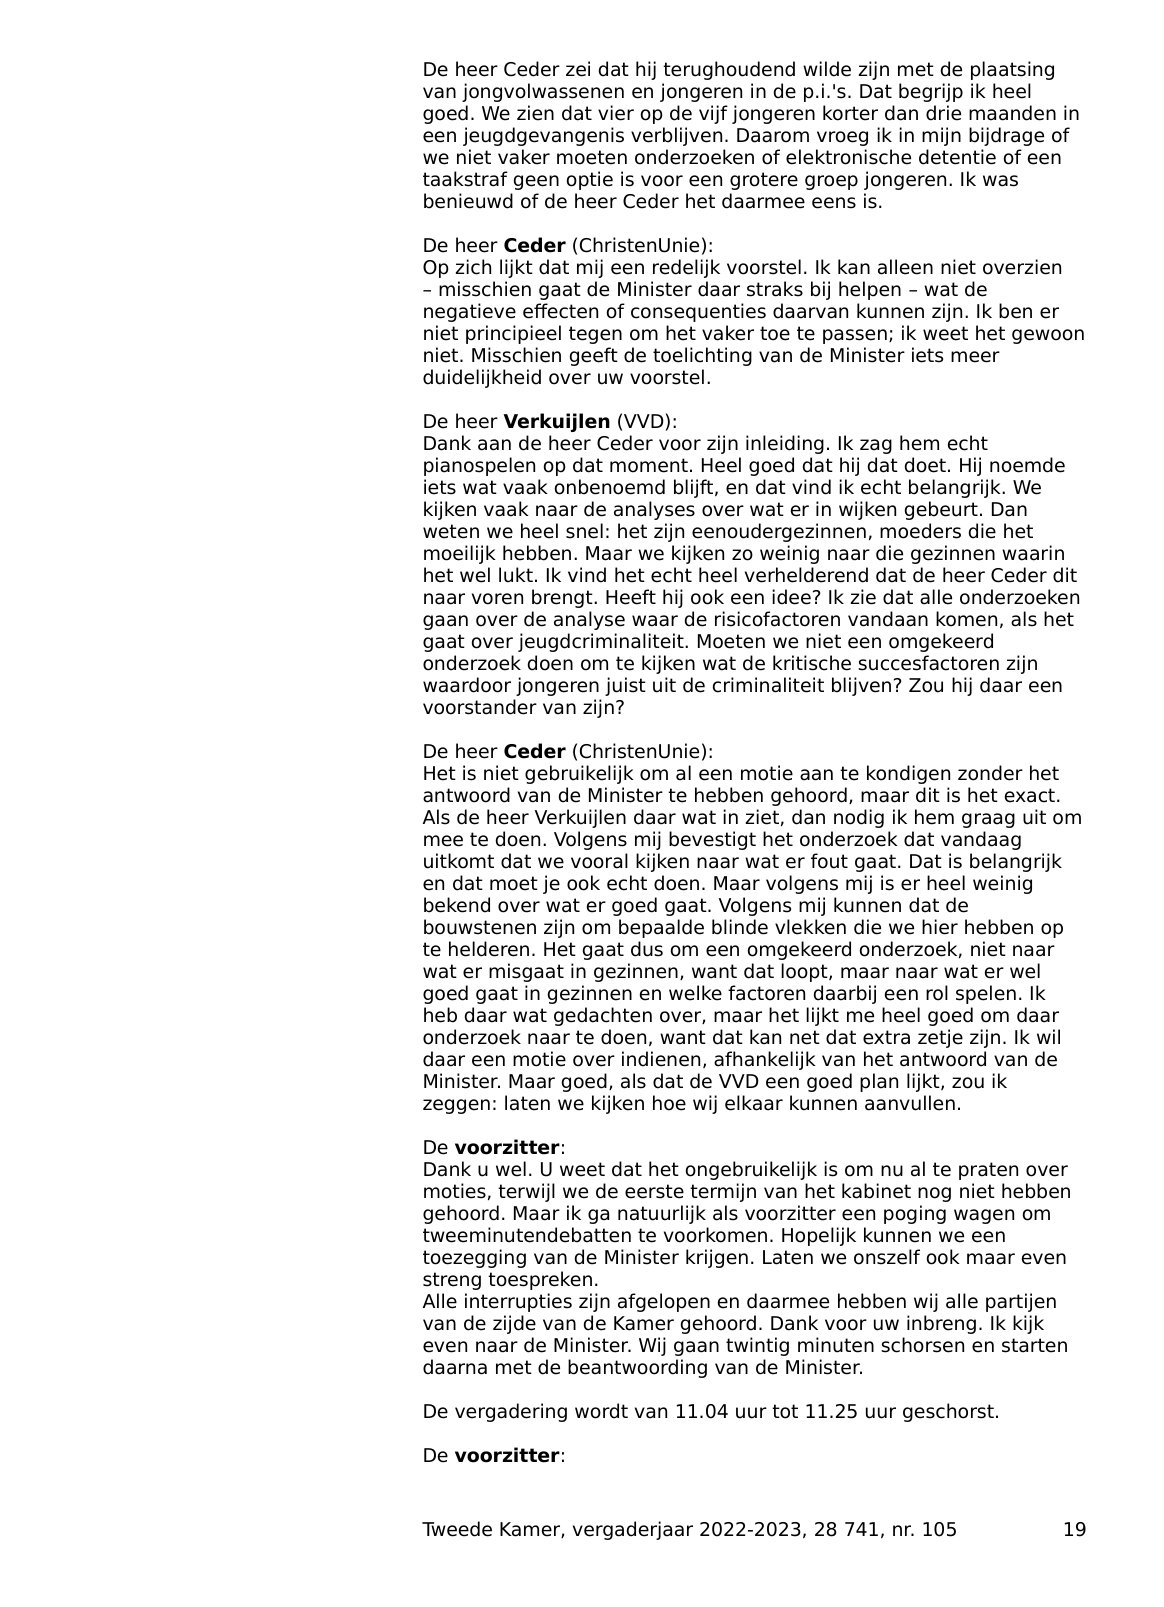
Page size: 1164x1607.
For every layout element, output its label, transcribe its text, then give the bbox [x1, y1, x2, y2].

text De heer Ceder zei dat hij terughoudend wilde zijn met de plaatsing van jongvolwassenen en jongeren in de p.i.'s. Dat begrijp ik heel goed. We zien dat vier op de vijf jongeren korter dan drie maanden in een jeugdgevangenis verblijven. Daarom vroeg ik in mijn bijdrage of we niet vaker moeten onderzoeken of elektronische detentie of een taakstraf geen optie is voor een grotere groep jongeren. Ik was benieuwd of de heer Ceder het daarmee eens is. [422, 59, 1087, 213]
text De heer Ceder (ChristenUnie): [422, 741, 1087, 763]
text Alle interrupties zijn afgelopen en daarmee hebben wij alle partijen van de zijde van de Kamer gehoord. Dank voor uw inbreng. Ik kijk even naar de Minister. Wij gaan twintig minuten schorsen en starten daarna met de beantwoording van de Minister. [422, 1291, 1087, 1379]
text Dank u wel. U weet dat het ongebruikelijk is om nu al te praten over moties, terwijl we de eerste termijn van het kabinet nog niet hebben gehoord. Maar ik ga natuurlijk als voorzitter een poging wagen om tweeminutendebatten te voorkomen. Hopelijk kunnen we een toezegging van de Minister krijgen. Laten we onszelf ook maar even streng toespreken. [422, 1159, 1087, 1291]
text De voorzitter: [422, 1137, 1087, 1159]
text Dank aan de heer Ceder voor zijn inleiding. Ik zag hem echt pianospelen op dat moment. Heel goed dat hij dat doet. Hij noemde iets wat vaak onbenoemd blijft, en dat vind ik echt belangrijk. We kijken vaak naar de analyses over wat er in wijken gebeurt. Dan weten we heel snel: het zijn eenoudergezinnen, moeders die het moeilijk hebben. Maar we kijken zo weinig naar die gezinnen waarin het wel lukt. Ik vind het echt heel verhelderend dat de heer Ceder dit naar voren brengt. Heeft hij ook een idee? Ik zie dat alle onderzoeken gaan over de analyse waar de risicofactoren vandaan komen, als het gaat over jeugdcriminaliteit. Moeten we niet een omgekeerd onderzoek doen om te kijken wat de kritische succesfactoren zijn waardoor jongeren juist uit de criminaliteit blijven? Zou hij daar een voorstander van zijn? [422, 433, 1087, 719]
text Het is niet gebruikelijk om al een motie aan te kondigen zonder het antwoord van de Minister te hebben gehoord, maar dit is het exact. Als de heer Verkuijlen daar wat in ziet, dan nodig ik hem graag uit om mee te doen. Volgens mij bevestigt het onderzoek dat vandaag uitkomt dat we vooral kijken naar wat er fout gaat. Dat is belangrijk en dat moet je ook echt doen. Maar volgens mij is er heel weinig bekend over wat er goed gaat. Volgens mij kunnen dat de bouwstenen zijn om bepaalde blinde vlekken die we hier hebben op te helderen. Het gaat dus om een omgekeerd onderzoek, niet naar wat er misgaat in gezinnen, want dat loopt, maar naar wat er wel goed gaat in gezinnen en welke factoren daarbij een rol spelen. Ik heb daar wat gedachten over, maar het lijkt me heel goed om daar onderzoek naar te doen, want dat kan net dat extra zetje zijn. Ik wil daar een motie over indienen, afhankelijk van het antwoord van de Minister. Maar goed, als dat de VVD een goed plan lijkt, zou ik zeggen: laten we kijken hoe wij elkaar kunnen aanvullen. [422, 763, 1087, 1115]
text De voorzitter: [422, 1445, 1087, 1467]
text De heer Verkuijlen (VVD): [422, 411, 1087, 433]
text De heer Ceder (ChristenUnie): [422, 235, 1087, 257]
text De vergadering wordt van 11.04 uur tot 11.25 uur geschorst. [422, 1401, 1087, 1423]
text Op zich lijkt dat mij een redelijk voorstel. Ik kan alleen niet overzien – misschien gaat de Minister daar straks bij helpen – wat de negatieve effecten of consequenties daarvan kunnen zijn. Ik ben er niet principieel tegen om het vaker toe te passen; ik weet het gewoon niet. Misschien geeft de toelichting van de Minister iets meer duidelijkheid over uw voorstel. [422, 257, 1087, 389]
